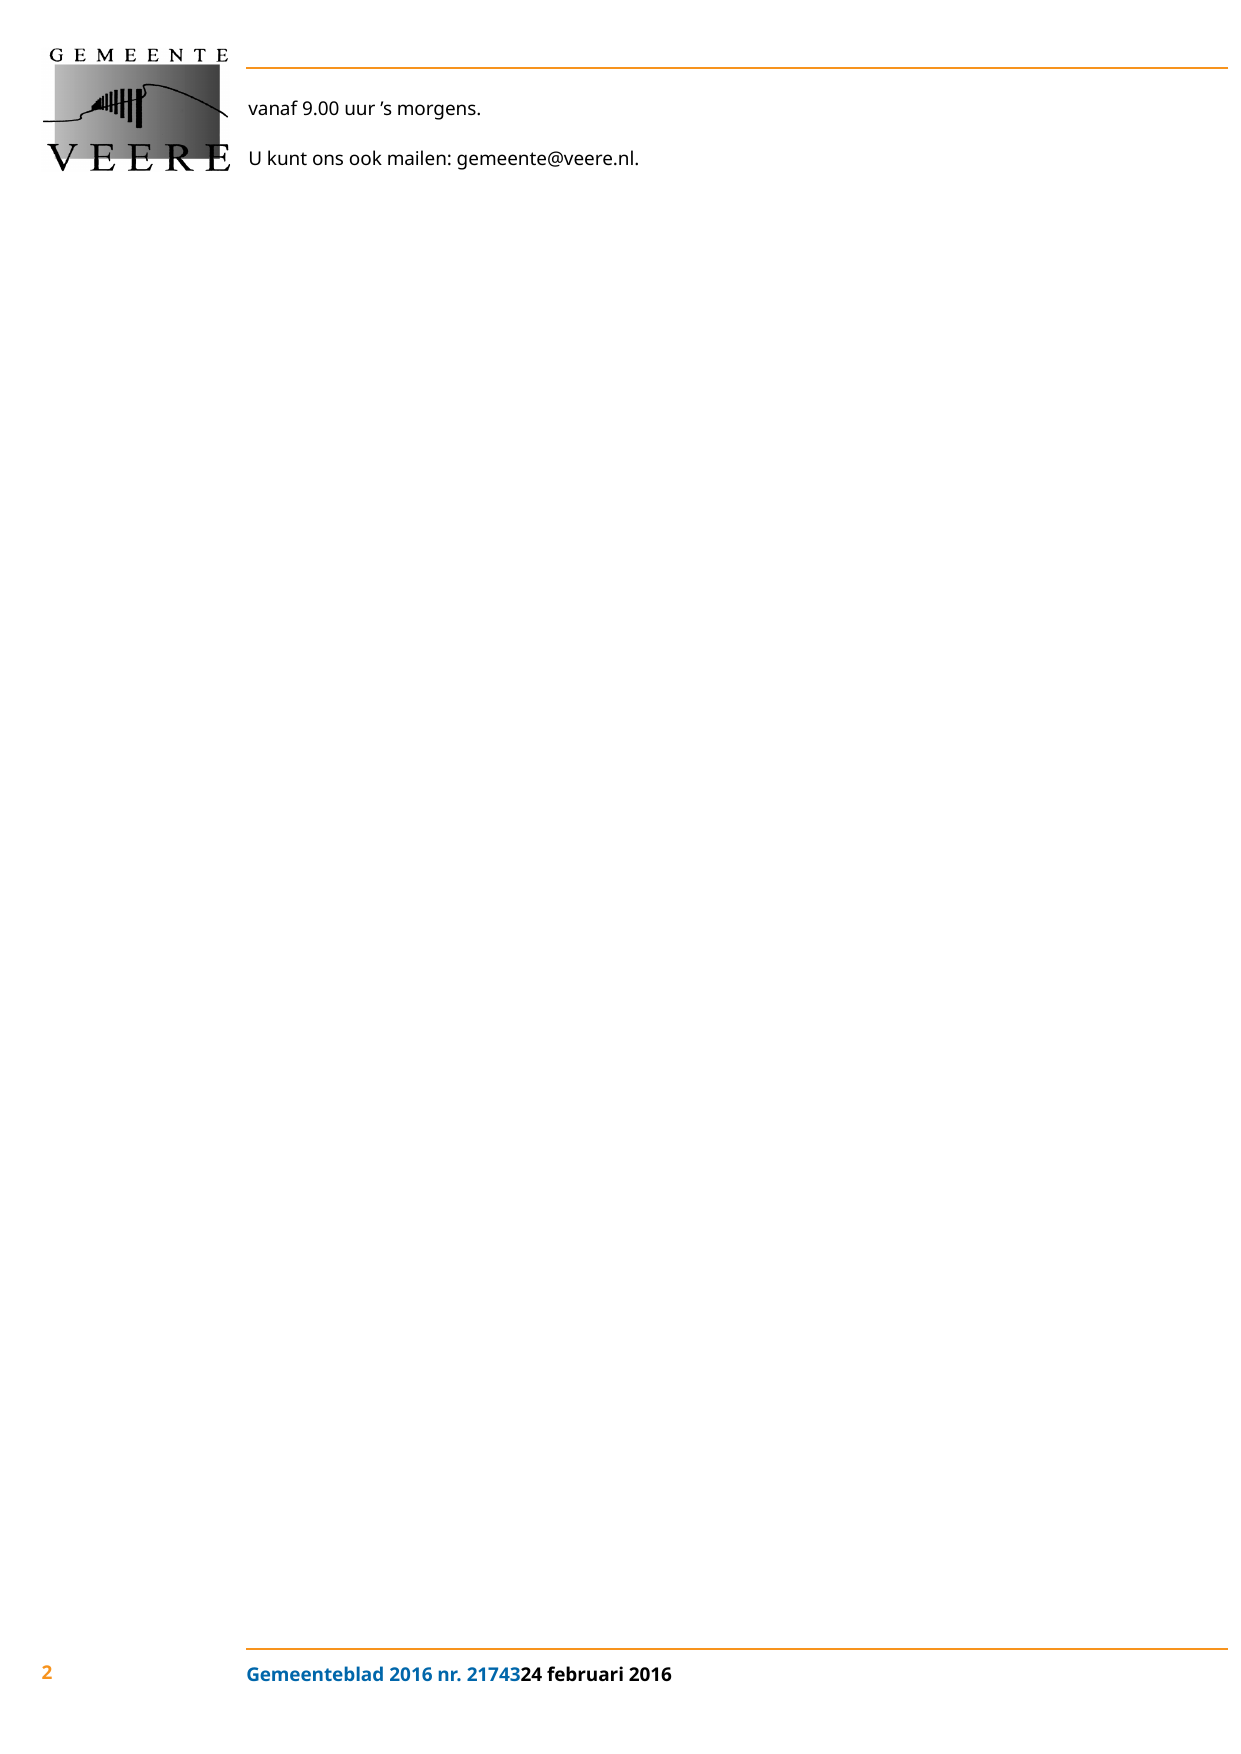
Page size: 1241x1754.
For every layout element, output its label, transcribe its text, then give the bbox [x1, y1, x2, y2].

picture [41, 47, 231, 172]
text vanaf 9.00 uur ’s morgens. [248, 95, 1152, 121]
text U kunt ons ook mailen: gemeente@veere.nl. [248, 145, 1152, 171]
